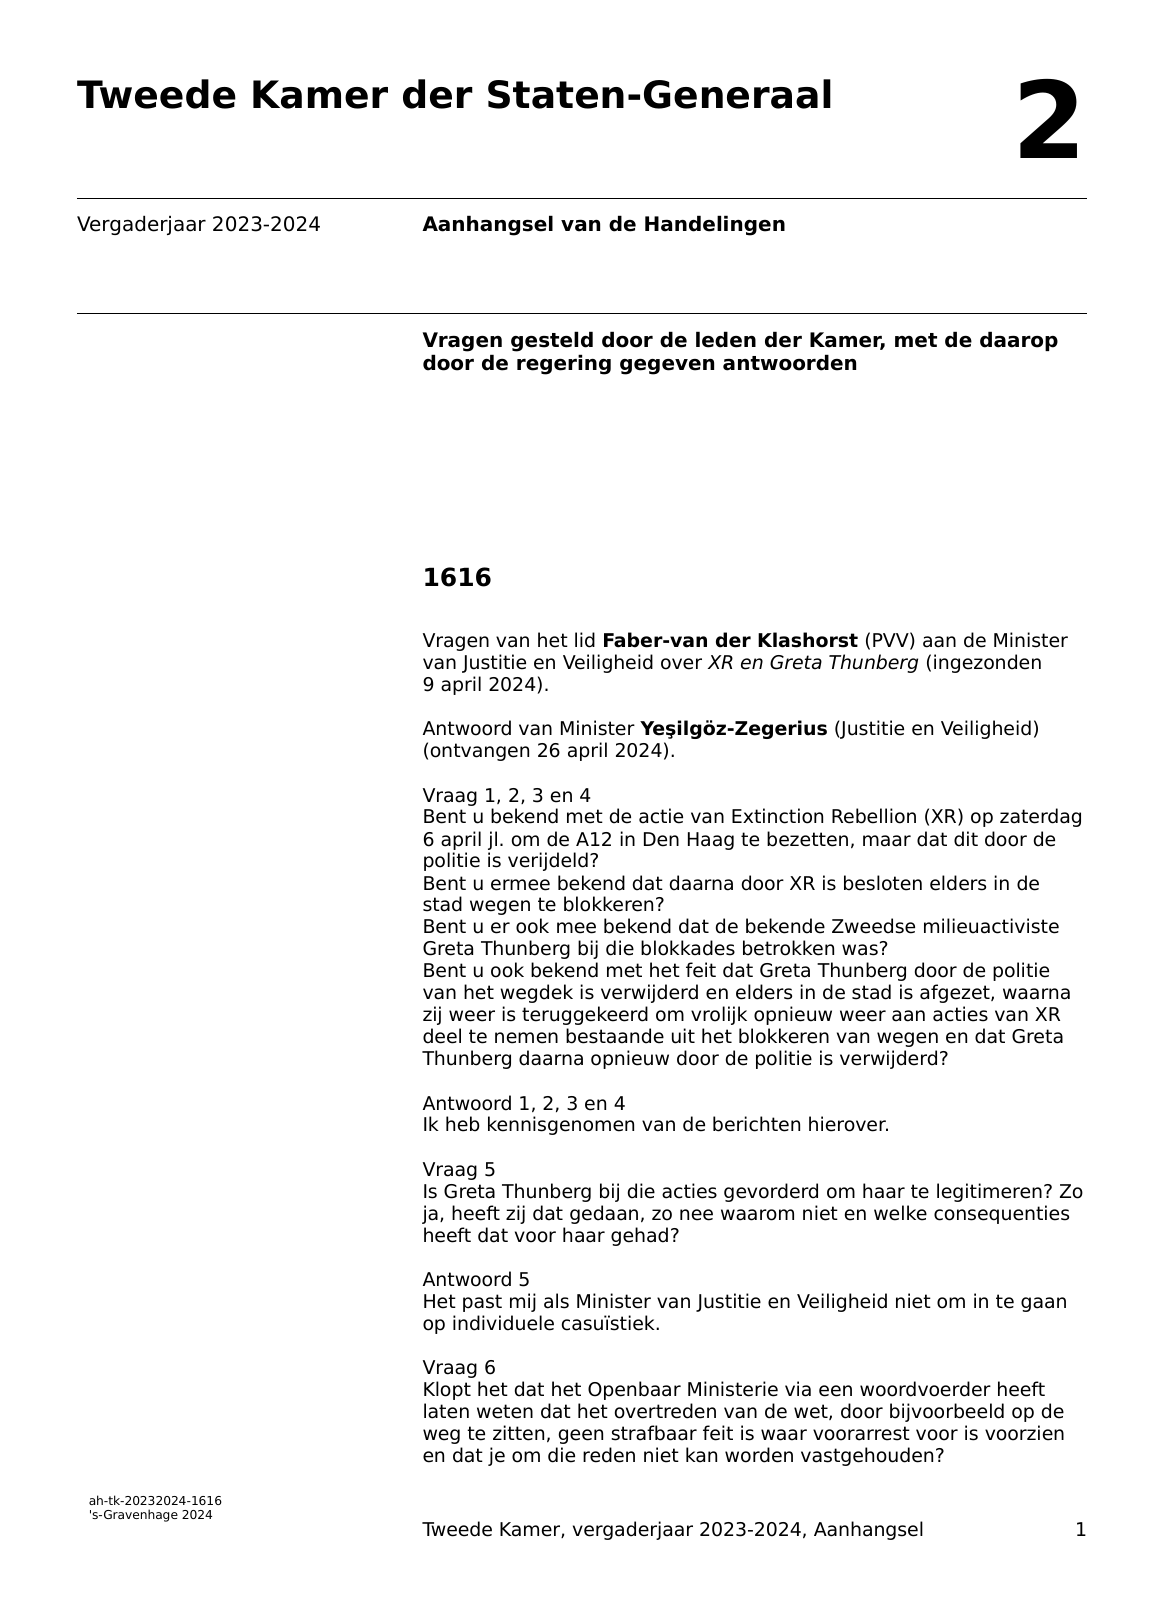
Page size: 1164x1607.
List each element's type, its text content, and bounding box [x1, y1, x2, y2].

text Bent u er ook mee bekend dat de bekende Zweedse milieuactiviste Greta Thunberg bij die blokkades betrokken was? [422, 916, 1087, 960]
table_header 2 [886, 59, 1087, 198]
text Antwoord 1, 2, 3 en 4 [422, 1092, 1087, 1114]
text ah-tk-20232024-1616 [88, 1494, 323, 1508]
text Het past mij als Minister van Justitie en Veiligheid niet om in te gaan op individuele casuïstiek. [422, 1291, 1087, 1334]
table_cell Vergaderjaar 2023-2024 [77, 199, 422, 313]
text Vraag 6 [422, 1357, 1087, 1379]
text Is Greta Thunberg bij die acties gevorderd om haar te legitimeren? Zo ja, heeft zij dat gedaan, zo nee waarom niet en welke consequenties heeft dat voor haar gehad? [422, 1181, 1087, 1246]
text Ik heb kennisgenomen van de berichten hierover. [422, 1114, 1087, 1136]
text 1616 [422, 563, 1087, 592]
text Vraag 1, 2, 3 en 4 [422, 784, 1087, 806]
text Klopt het dat het Openbaar Ministerie via een woordvoerder heeft laten weten dat het overtreden van de wet, door bijvoorbeeld op de weg te zitten, geen strafbaar feit is waar voorarrest voor is voorzien en dat je om die reden niet kan worden vastgehouden? [422, 1379, 1087, 1467]
text Vraag 5 [422, 1158, 1087, 1181]
table_cell Aanhangsel van de Handelingen [422, 199, 1087, 313]
table_cell [77, 314, 422, 375]
text 's-Gravenhage 2024 [88, 1508, 323, 1522]
table_header Tweede Kamer der Staten-Generaal [77, 59, 886, 198]
text Bent u ermee bekend dat daarna door XR is besloten elders in de stad wegen te blokkeren? [422, 872, 1087, 916]
text Antwoord 5 [422, 1269, 1087, 1291]
table_cell Vragen gesteld door de leden der Kamer, met de daarop door de regering gegeven antwoorden [422, 314, 1087, 375]
text Vragen van het lid Faber-van der Klashorst (PVV) aan de Minister van Justitie en Veiligheid over XR en Greta Thunberg (ingezonden 9 april 2024). [422, 630, 1087, 696]
text Bent u ook bekend met het feit dat Greta Thunberg door de politie van het wegdek is verwijderd en elders in de stad is afgezet, waarna zij weer is teruggekeerd om vrolijk opnieuw weer aan acties van XR deel te nemen bestaande uit het blokkeren van wegen en dat Greta Thunberg daarna opnieuw door de politie is verwijderd? [422, 960, 1087, 1070]
text Antwoord van Minister Yeşilgöz-Zegerius (Justitie en Veiligheid) (ontvangen 26 april 2024). [422, 718, 1087, 762]
text Bent u bekend met de actie van Extinction Rebellion (XR) op zaterdag 6 april jl. om de A12 in Den Haag te bezetten, maar dat dit door de politie is verijdeld? [422, 806, 1087, 872]
